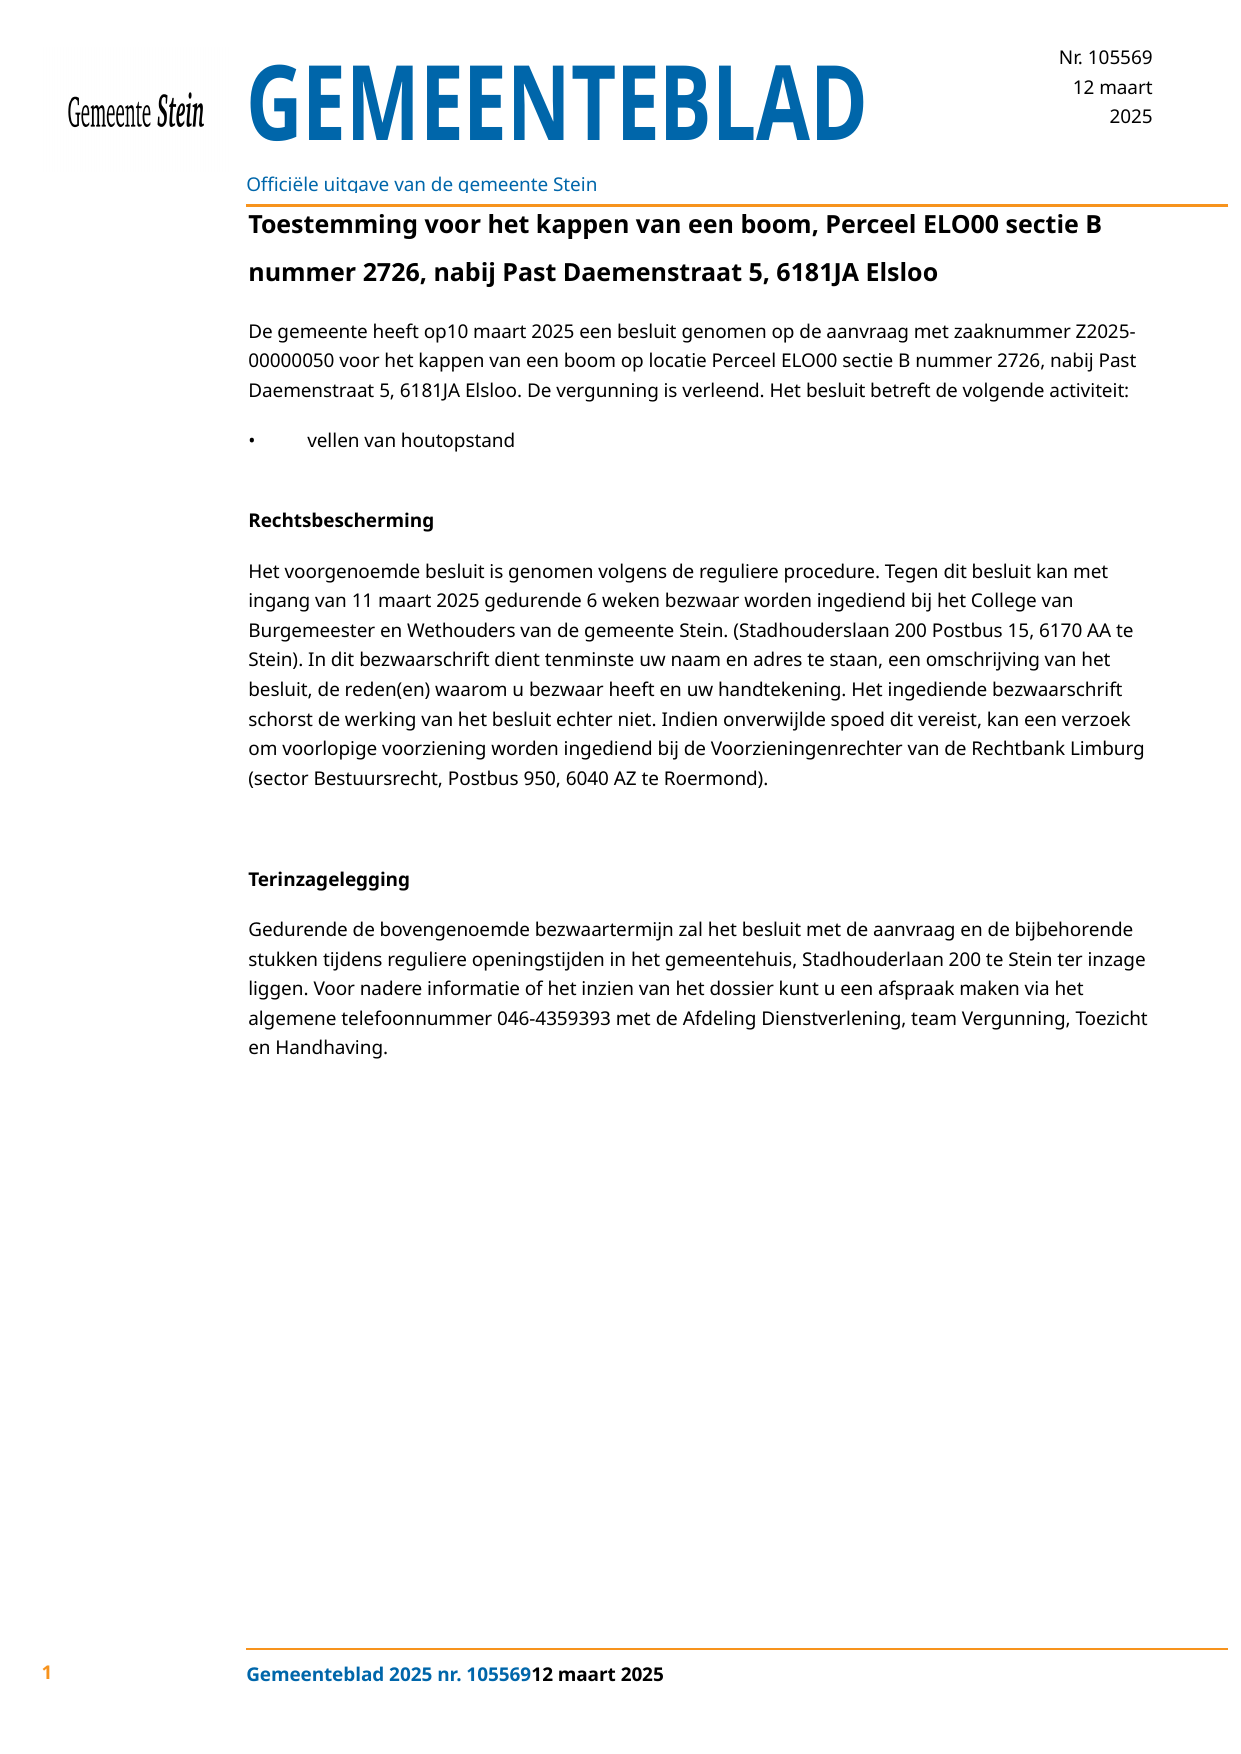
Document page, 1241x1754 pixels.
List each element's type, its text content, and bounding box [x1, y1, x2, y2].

text Toestemming voor het kappen van een boom, Perceel ELO00 sectie B nummer 2726, nabij Past Daemenstraat 5, 6181JA Elsloo [248, 207, 1152, 288]
text Rechtsbescherming [248, 507, 1152, 533]
picture [41, 47, 231, 172]
text Het voorgenoemde besluit is genomen volgens de reguliere procedure. Tegen dit besluit kan met ingang van 11 maart 2025 gedurende 6 weken bezwaar worden ingediend bij het College van Burgemeester en Wethouders van de gemeente Stein. (Stadhouderslaan 200 Postbus 15, 6170 AA te Stein). In dit bezwaarschrift dient tenminste uw naam en adres te staan, een omschrijving van het besluit, de reden(en) waarom u bezwaar heeft en uw handtekening. Het ingediende bezwaarschrift schorst de werking van het besluit echter niet. Indien onverwijlde spoed dit vereist, kan een verzoek om voorlopige voorziening worden ingediend bij de Voorzieningenrechter van de Rechtbank Limburg (sector Bestuursrecht, Postbus 950, 6040 AZ te Roermond). [248, 558, 1152, 791]
text De gemeente heeft op10 maart 2025 een besluit genomen op de aanvraag met zaaknummer Z2025-00000050 voor het kappen van een boom op locatie Perceel ELO00 sectie B nummer 2726, nabij Past Daemenstraat 5, 6181JA Elsloo. De vergunning is verleend. Het besluit betreft de volgende activiteit: [248, 318, 1152, 403]
list vellen van houtopstand [248, 427, 1152, 453]
text Gedurende de bovengenoemde bezwaartermijn zal het besluit met de aanvraag en de bijbehorende stukken tijdens reguliere openingstijden in het gemeentehuis, Stadhouderlaan 200 te Stein ter inzage liggen. Voor nadere informatie of het inzien van het dossier kunt u een afspraak maken via het algemene telefoonnummer 046-4359393 met de Afdeling Dienstverlening, team Vergunning, Toezicht en Handhaving. [248, 916, 1152, 1060]
text Terinzagelegging [248, 866, 1152, 892]
